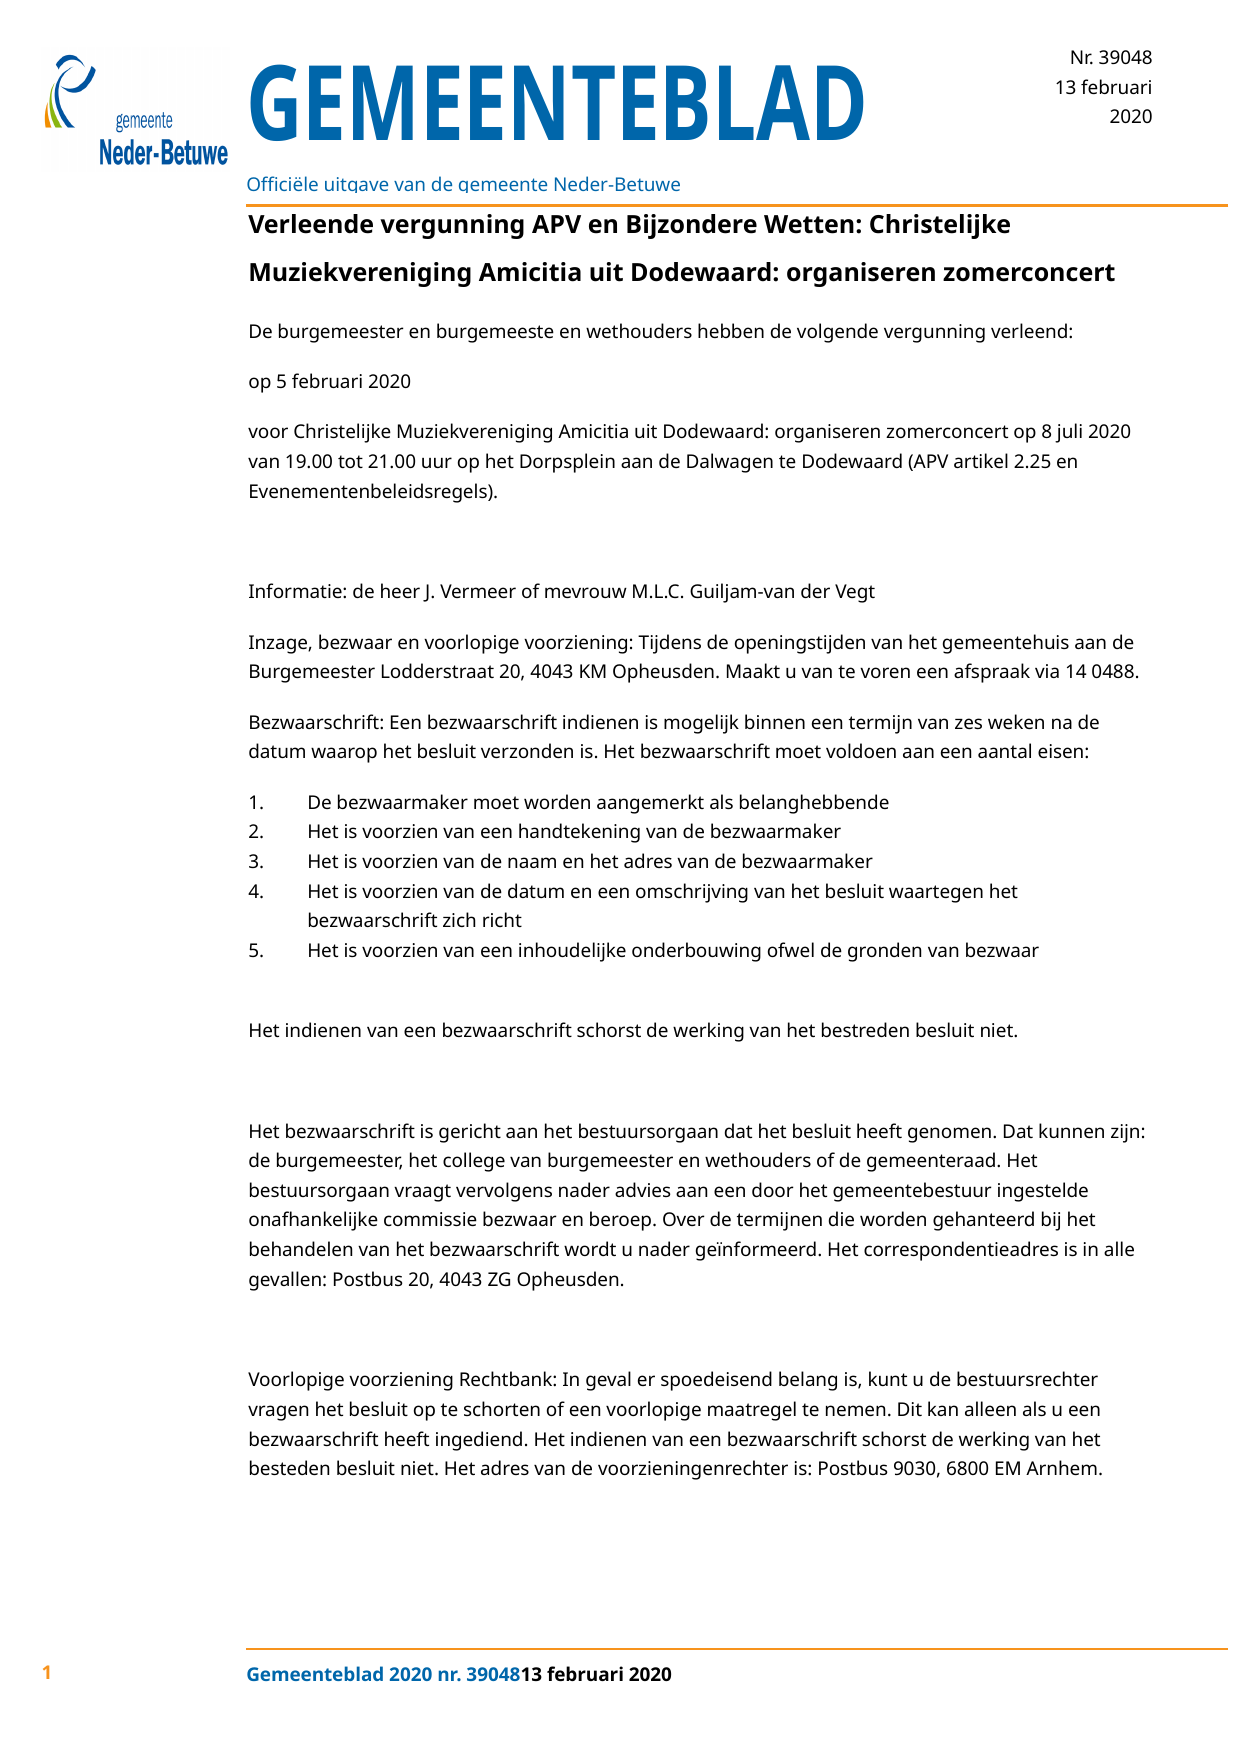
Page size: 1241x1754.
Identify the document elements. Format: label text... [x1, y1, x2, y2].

list Het is voorzien van de datum en een omschrijving van het besluit waartegen het bezwaarschrift zich richt [248, 878, 1152, 933]
text voor Christelijke Muziekvereniging Amicitia uit Dodewaard: organiseren zomerconcert op 8 juli 2020 van 19.00 tot 21.00 uur op het Dorpsplein aan de Dalwagen te Dodewaard (APV artikel 2.25 en Evenementenbeleidsregels). [248, 419, 1152, 504]
text Het bezwaarschrift is gericht aan het bestuursorgaan dat het besluit heeft genomen. Dat kunnen zijn: de burgemeester, het college van burgemeester en wethouders of de gemeenteraad. Het bestuursorgaan vraagt vervolgens nader advies aan een door het gemeentebestuur ingestelde onafhankelijke commissie bezwaar en beroep. Over de termijnen die worden gehanteerd bij het behandelen van het bezwaarschrift wordt u nader geïnformeerd. Het correspondentieadres is in alle gevallen: Postbus 20, 4043 ZG Opheusden. [248, 1118, 1152, 1292]
text op 5 februari 2020 [248, 368, 1152, 394]
text Verleende vergunning APV en Bijzondere Wetten: Christelijke Muziekvereniging Amicitia uit Dodewaard: organiseren zomerconcert [248, 207, 1152, 288]
list De bezwaarmaker moet worden aangemerkt als belanghebbende [248, 789, 1152, 815]
text Voorlopige voorziening Rechtbank: In geval er spoedeisend belang is, kunt u de bestuursrechter vragen het besluit op te schorten of een voorlopige maatregel te nemen. Dit kan alleen als u een bezwaarschrift heeft ingediend. Het indienen van een bezwaarschrift schorst de werking van het besteden besluit niet. Het adres van de voorzieningenrechter is: Postbus 9030, 6800 EM Arnhem. [248, 1367, 1152, 1481]
text Inzage, bezwaar en voorlopige voorziening: Tijdens de openingstijden van het gemeentehuis aan de Burgemeester Lodderstraat 20, 4043 KM Opheusden. Maakt u van te voren een afspraak via 14 0488. [248, 629, 1152, 684]
text De burgemeester en burgemeeste en wethouders hebben de volgende vergunning verleend: [248, 318, 1152, 344]
text Het indienen van een bezwaarschrift schorst de werking van het bestreden besluit niet. [248, 1017, 1152, 1043]
list Het is voorzien van een handtekening van de bezwaarmaker [248, 819, 1152, 844]
list Het is voorzien van een inhoudelijke onderbouwing ofwel de gronden van bezwaar [248, 937, 1152, 963]
picture [41, 47, 231, 172]
text Bezwaarschrift: Een bezwaarschrift indienen is mogelijk binnen een termijn van zes weken na de datum waarop het besluit verzonden is. Het bezwaarschrift moet voldoen aan een aantal eisen: [248, 709, 1152, 764]
text Informatie: de heer J. Vermeer of mevrouw M.L.C. Guiljam-van der Vegt [248, 579, 1152, 604]
list Het is voorzien van de naam en het adres van de bezwaarmaker [248, 848, 1152, 874]
